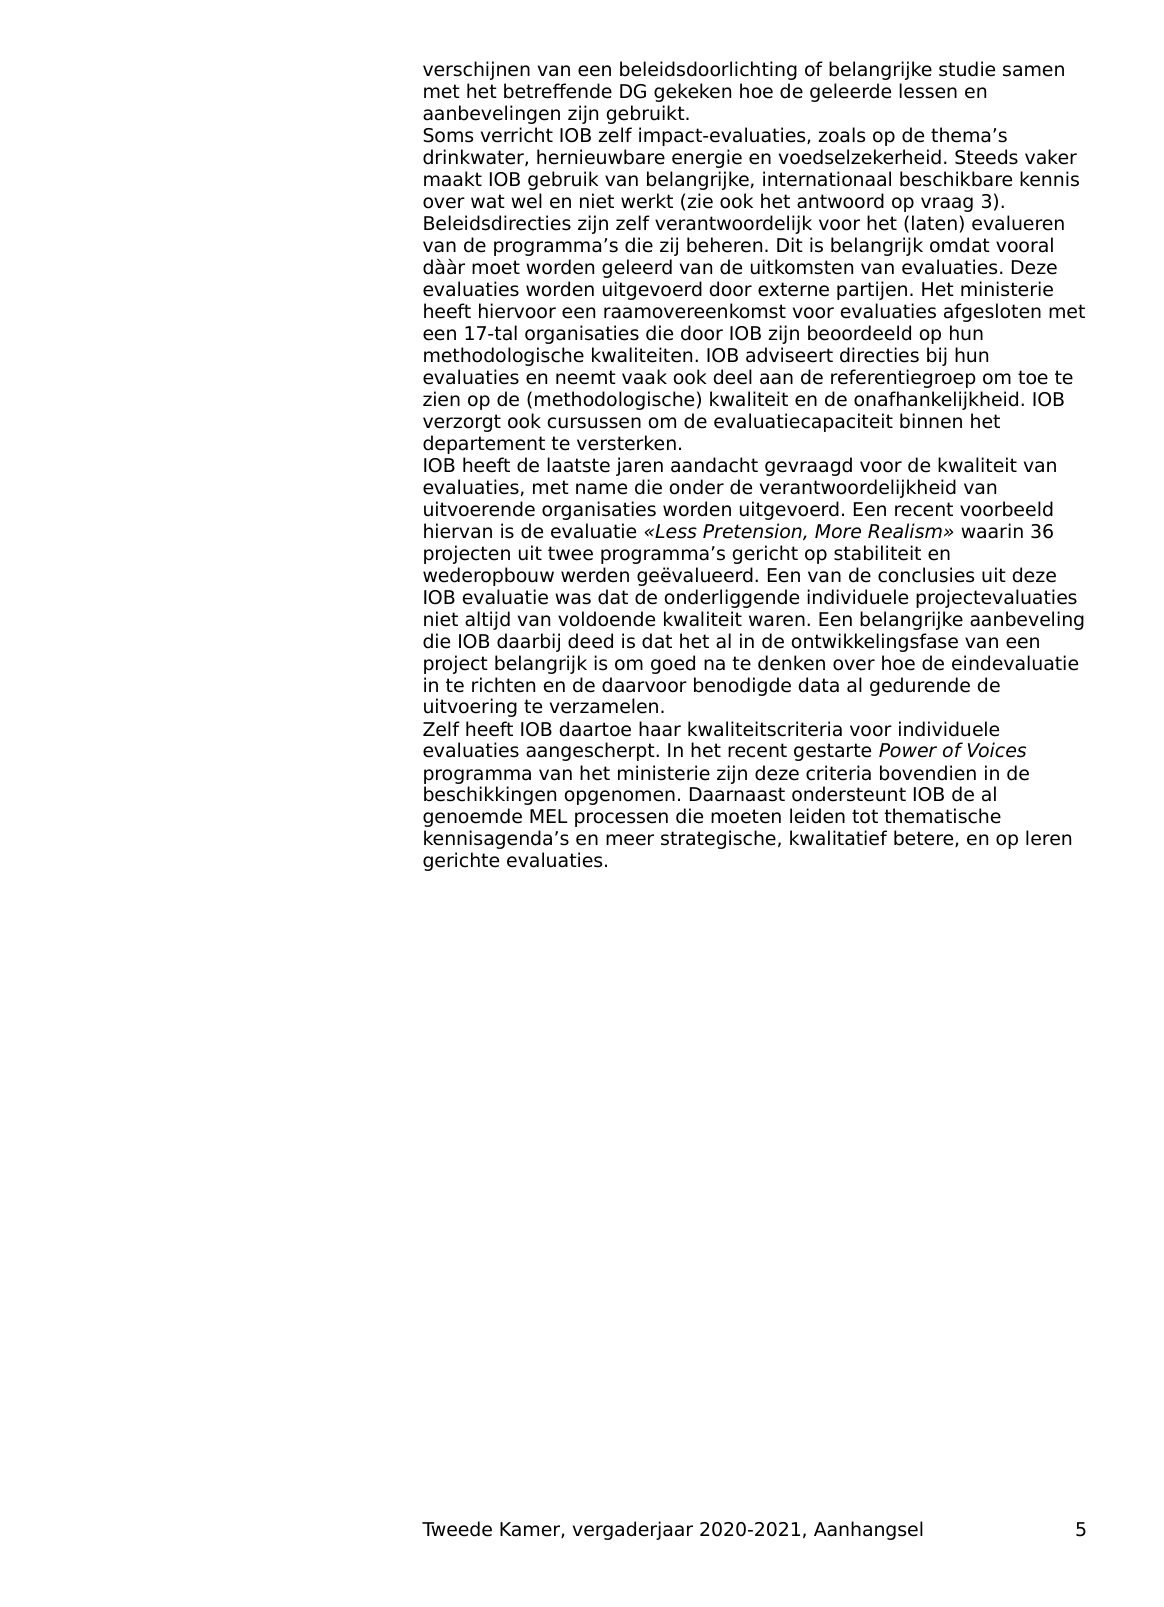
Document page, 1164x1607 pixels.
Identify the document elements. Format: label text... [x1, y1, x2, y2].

text IOB heeft de laatste jaren aandacht gevraagd voor de kwaliteit van evaluaties, met name die onder de verantwoordelijkheid van uitvoerende organisaties worden uitgevoerd. Een recent voorbeeld hiervan is de evaluatie «Less Pretension, More Realism» waarin 36 projecten uit twee programma’s gericht op stabiliteit en wederopbouw werden geëvalueerd. Een van de conclusies uit deze IOB evaluatie was dat de onderliggende individuele projectevaluaties niet altijd van voldoende kwaliteit waren. Een belangrijke aanbeveling die IOB daarbij deed is dat het al in de ontwikkelingsfase van een project belangrijk is om goed na te denken over hoe de eindevaluatie in te richten en de daarvoor benodigde data al gedurende de uitvoering te verzamelen. [422, 455, 1087, 718]
text Soms verricht IOB zelf impact-evaluaties, zoals op de thema’s drinkwater, hernieuwbare energie en voedselzekerheid. Steeds vaker maakt IOB gebruik van belangrijke, internationaal beschikbare kennis over wat wel en niet werkt (zie ook het antwoord op vraag 3). [422, 125, 1087, 213]
text Zelf heeft IOB daartoe haar kwaliteitscriteria voor individuele evaluaties aangescherpt. In het recent gestarte Power of Voices programma van het ministerie zijn deze criteria bovendien in de beschikkingen opgenomen. Daarnaast ondersteunt IOB de al genoemde MEL processen die moeten leiden tot thematische kennisagenda’s en meer strategische, kwalitatief betere, en op leren gerichte evaluaties. [422, 718, 1087, 872]
text Beleidsdirecties zijn zelf verantwoordelijk voor het (laten) evalueren van de programma’s die zij beheren. Dit is belangrijk omdat vooral dààr moet worden geleerd van de uitkomsten van evaluaties. Deze evaluaties worden uitgevoerd door externe partijen. Het ministerie heeft hiervoor een raamovereenkomst voor evaluaties afgesloten met een 17-tal organisaties die door IOB zijn beoordeeld op hun methodologische kwaliteiten. IOB adviseert directies bij hun evaluaties en neemt vaak ook deel aan de referentiegroep om toe te zien op de (methodologische) kwaliteit en de onafhankelijkheid. IOB verzorgt ook cursussen om de evaluatiecapaciteit binnen het departement te versterken. [422, 213, 1087, 455]
text verschijnen van een beleidsdoorlichting of belangrijke studie samen met het betreffende DG gekeken hoe de geleerde lessen en aanbevelingen zijn gebruikt. [422, 59, 1087, 125]
